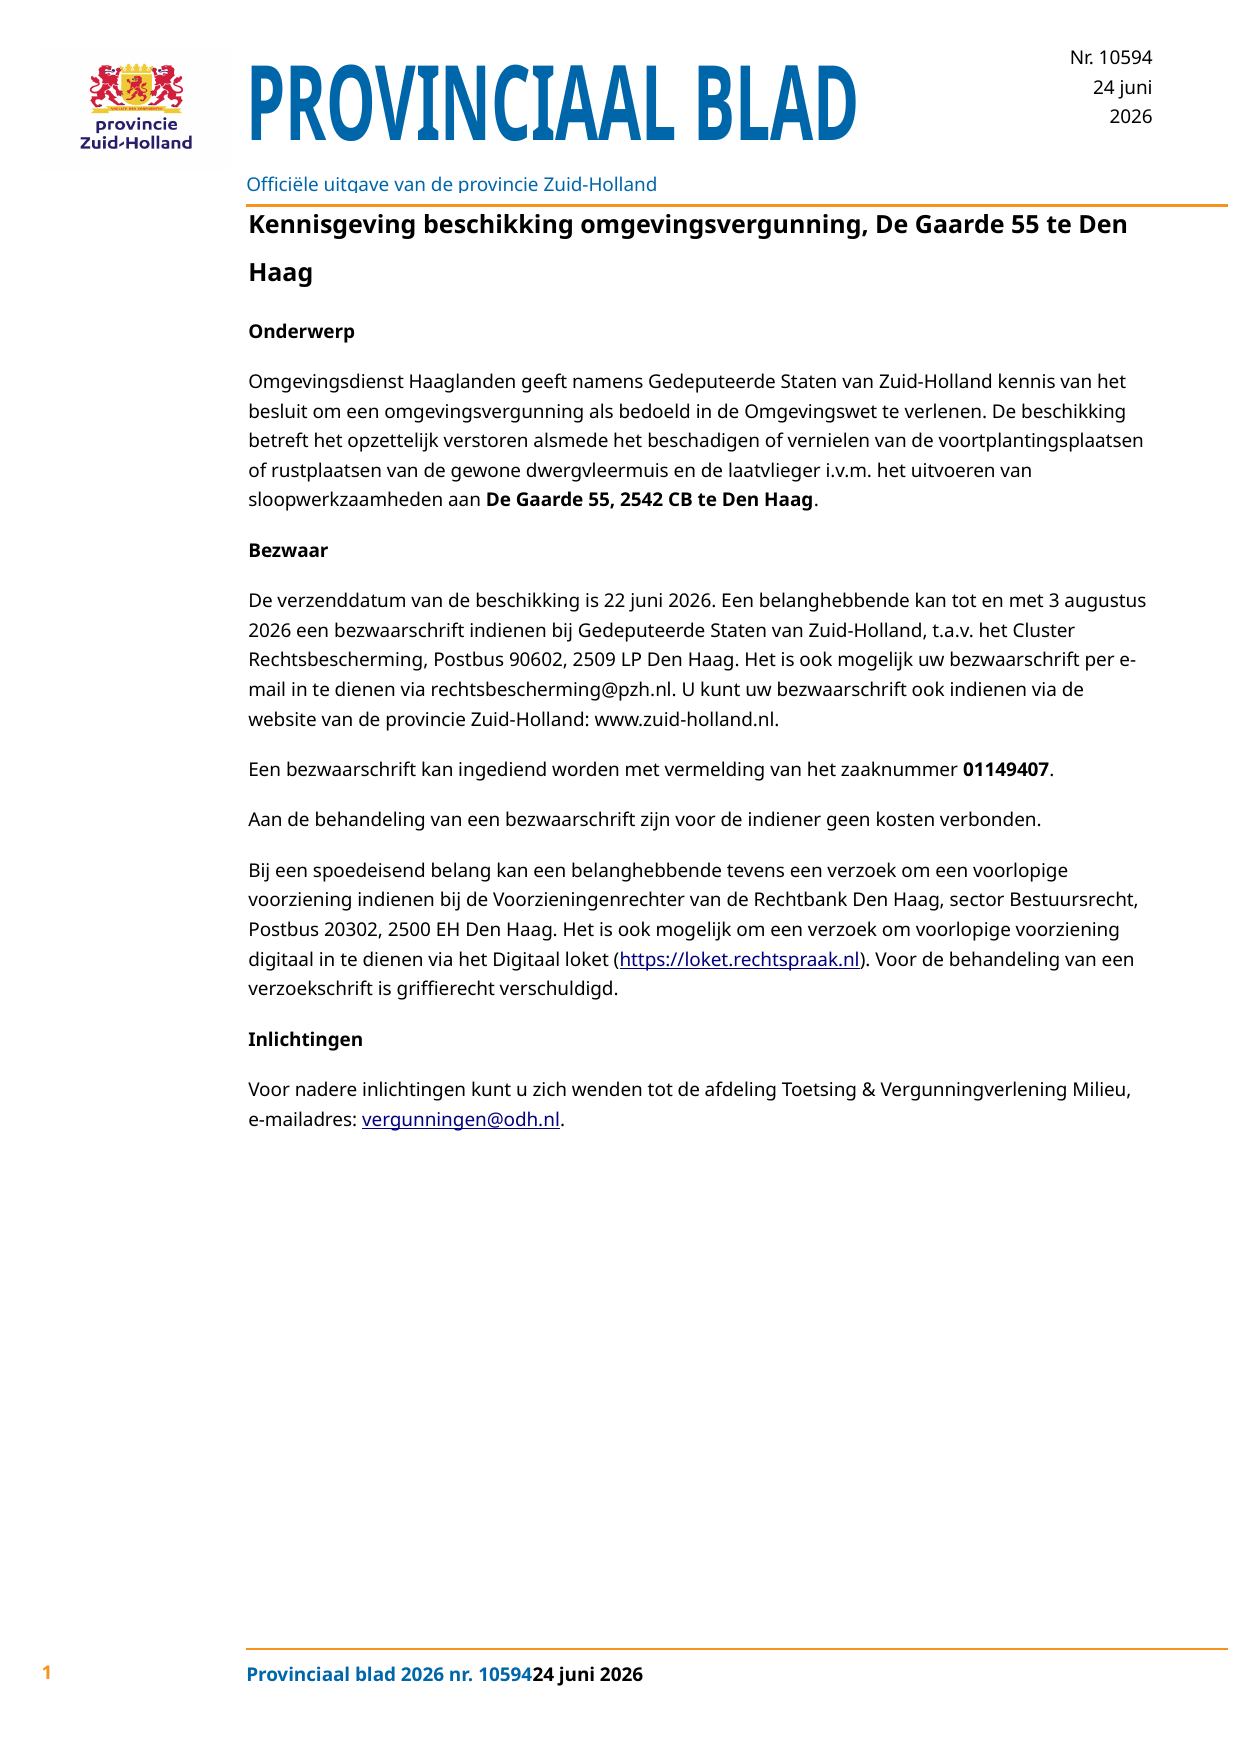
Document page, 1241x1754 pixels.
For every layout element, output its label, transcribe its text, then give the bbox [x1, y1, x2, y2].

text Een bezwaarschrift kan ingediend worden met vermelding van het zaaknummer 01149407. [248, 756, 1152, 782]
text De verzenddatum van de beschikking is 22 juni 2026. Een belanghebbende kan tot en met 3 augustus 2026 een bezwaarschrift indienen bij Gedeputeerde Staten van Zuid-Holland, t.a.v. het Cluster Rechtsbescherming, Postbus 90602, 2509 LP Den Haag. Het is ook mogelijk uw bezwaarschrift per e-mail in te dienen via rechtsbescherming@pzh.nl. U kunt uw bezwaarschrift ook indienen via de website van de provincie Zuid-Holland: www.zuid-holland.nl. [248, 587, 1152, 732]
text Inlichtingen [248, 1026, 1152, 1052]
text Onderwerp [248, 318, 1152, 344]
text Omgevingsdienst Haaglanden geeft namens Gedeputeerde Staten van Zuid-Holland kennis van het besluit om een omgevingsvergunning als bedoeld in de Omgevingswet te verlenen. De beschikking betreft het opzettelijk verstoren alsmede het beschadigen of vernielen van de voortplantingsplaatsen of rustplaatsen van de gewone dwergvleermuis en de laatvlieger i.v.m. het uitvoeren van sloopwerkzaamheden aan De Gaarde 55, 2542 CB te Den Haag. [248, 368, 1152, 512]
text Bij een spoedeisend belang kan een belanghebbende tevens een verzoek om een voorlopige voorziening indienen bij de Voorzieningenrechter van de Rechtbank Den Haag, sector Bestuursrecht, Postbus 20302, 2500 EH Den Haag. Het is ook mogelijk om een verzoek om voorlopige voorziening digitaal in te dienen via het Digitaal loket (https://loket.rechtspraak.nl). Voor de behandeling van een verzoekschrift is griffierecht verschuldigd. [248, 857, 1152, 1001]
text Voor nadere inlichtingen kunt u zich wenden tot de afdeling Toetsing & Vergunningverlening Milieu, e-mailadres: vergunningen@odh.nl. [248, 1076, 1152, 1132]
text Aan de behandeling van een bezwaarschrift zijn voor de indiener geen kosten verbonden. [248, 807, 1152, 832]
text Bezwaar [248, 537, 1152, 563]
text Kennisgeving beschikking omgevingsvergunning, De Gaarde 55 te Den Haag [248, 207, 1152, 288]
picture [41, 47, 231, 172]
